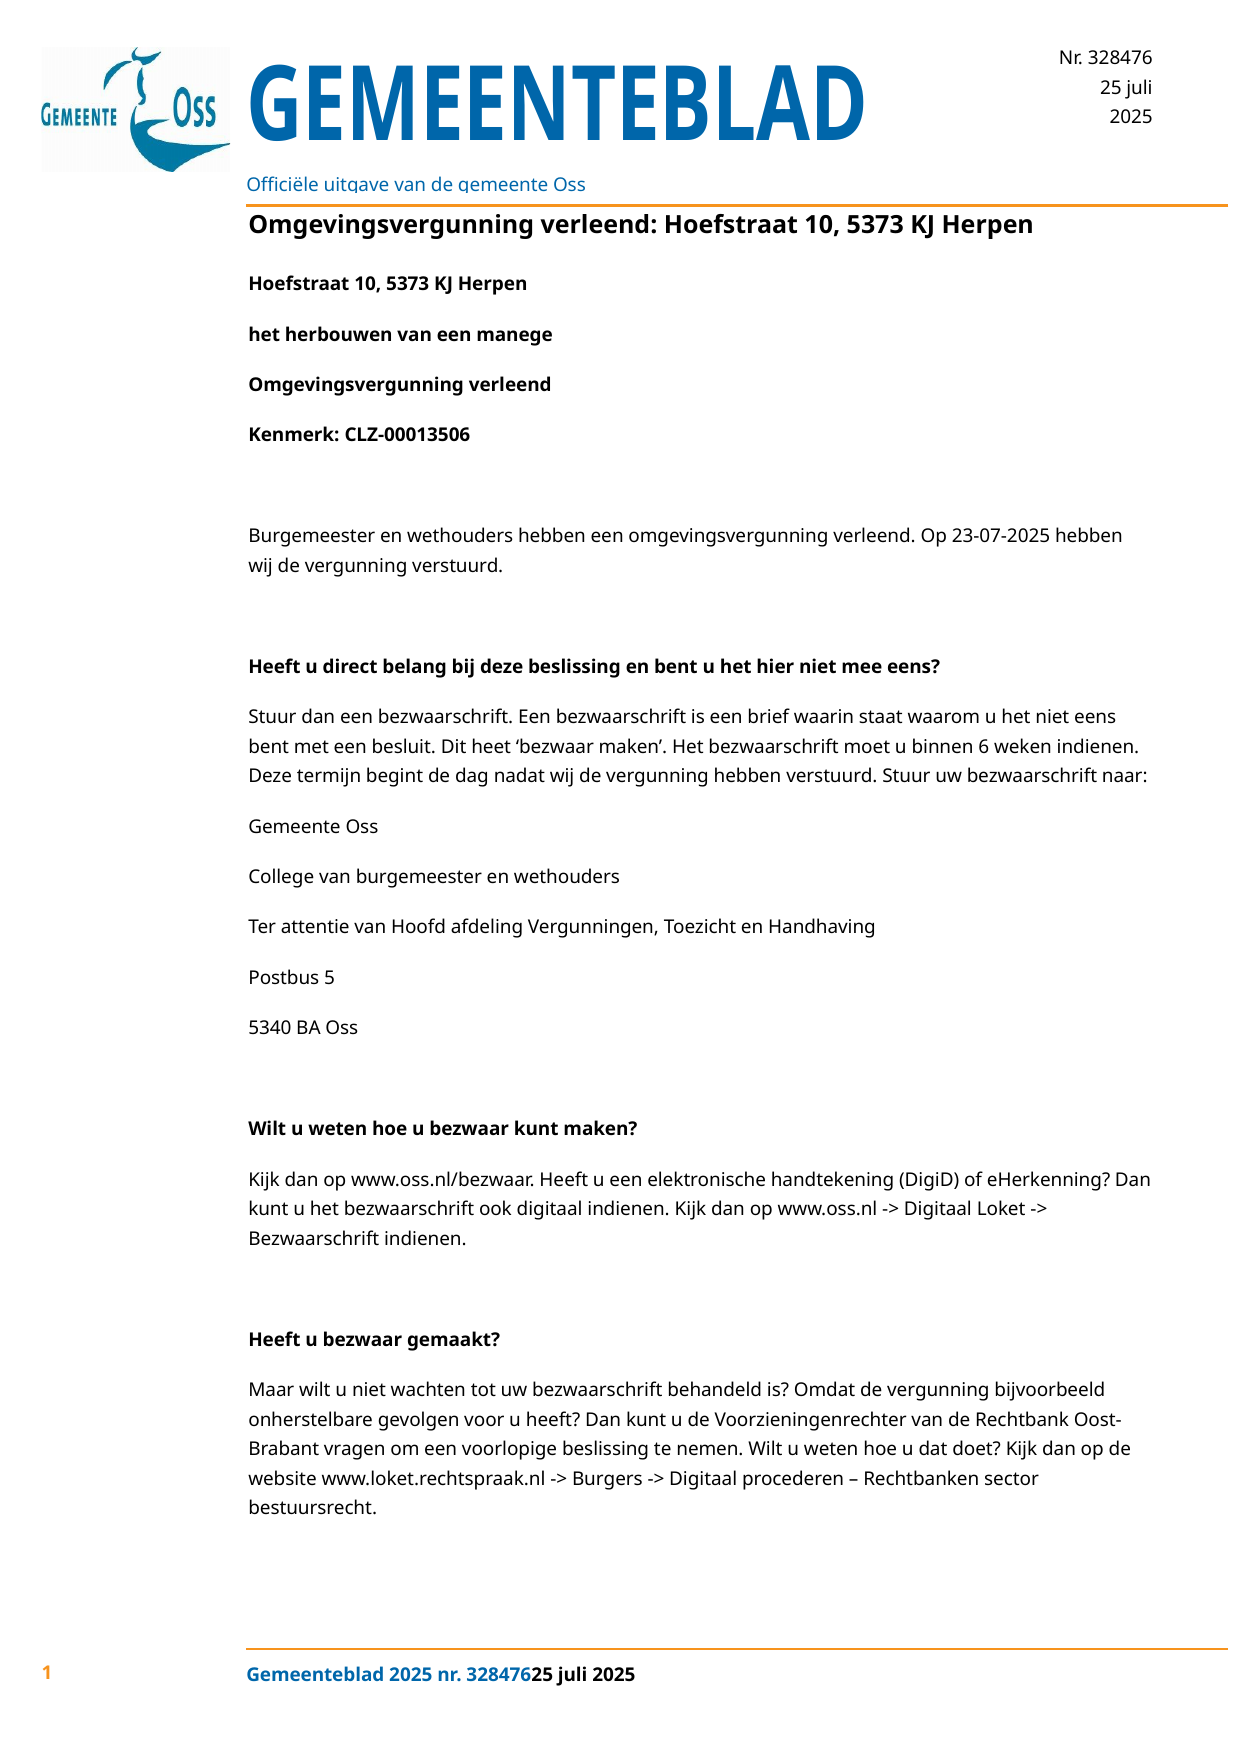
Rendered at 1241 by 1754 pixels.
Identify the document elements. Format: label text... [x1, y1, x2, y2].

text Stuur dan een bezwaarschrift. Een bezwaarschrift is een brief waarin staat waarom u het niet eens bent met een besluit. Dit heet ‘bezwaar maken’. Het bezwaarschrift moet u binnen 6 weken indienen. Deze termijn begint de dag nadat wij de vergunning hebben verstuurd. Stuur uw bezwaarschrift naar: [248, 703, 1152, 788]
text Heeft u bezwaar gemaakt? [248, 1326, 1152, 1351]
text Heeft u direct belang bij deze beslissing en bent u het hier niet mee eens? [248, 653, 1152, 678]
picture [41, 47, 231, 172]
text Ter attentie van Hoofd afdeling Vergunningen, Toezicht en Handhaving [248, 914, 1152, 939]
text het herbouwen van een manege [248, 321, 1152, 346]
text Kijk dan op www.oss.nl/bezwaar. Heeft u een elektronische handtekening (DigiD) of eHerkenning? Dan kunt u het bezwaarschrift ook digitaal indienen. Kijk dan op www.oss.nl -> Digitaal Loket -> Bezwaarschrift indienen. [248, 1166, 1152, 1251]
text College van burgemeester en wethouders [248, 863, 1152, 889]
text Omgevingsvergunning verleend: Hoefstraat 10, 5373 KJ Herpen [248, 207, 1152, 241]
text Hoefstraat 10, 5373 KJ Herpen [248, 270, 1152, 296]
text Burgemeester en wethouders hebben een omgevingsvergunning verleend. Op 23-07-2025 hebben wij de vergunning verstuurd. [248, 522, 1152, 578]
text 5340 BA Oss [248, 1014, 1152, 1040]
text Maar wilt u niet wachten tot uw bezwaarschrift behandeld is? Omdat de vergunning bijvoorbeeld onherstelbare gevolgen voor u heeft? Dan kunt u de Voorzieningenrechter van de Rechtbank Oost-Brabant vragen om een voorlopige beslissing te nemen. Wilt u weten hoe u dat doet? Kijk dan op de website www.loket.rechtspraak.nl -> Burgers -> Digitaal procederen – Rechtbanken sector bestuursrecht. [248, 1376, 1152, 1520]
text Kenmerk: CLZ-00013506 [248, 422, 1152, 447]
text Gemeente Oss [248, 813, 1152, 838]
text Wilt u weten hoe u bezwaar kunt maken? [248, 1115, 1152, 1141]
text Postbus 5 [248, 964, 1152, 990]
text Omgevingsvergunning verleend [248, 371, 1152, 397]
